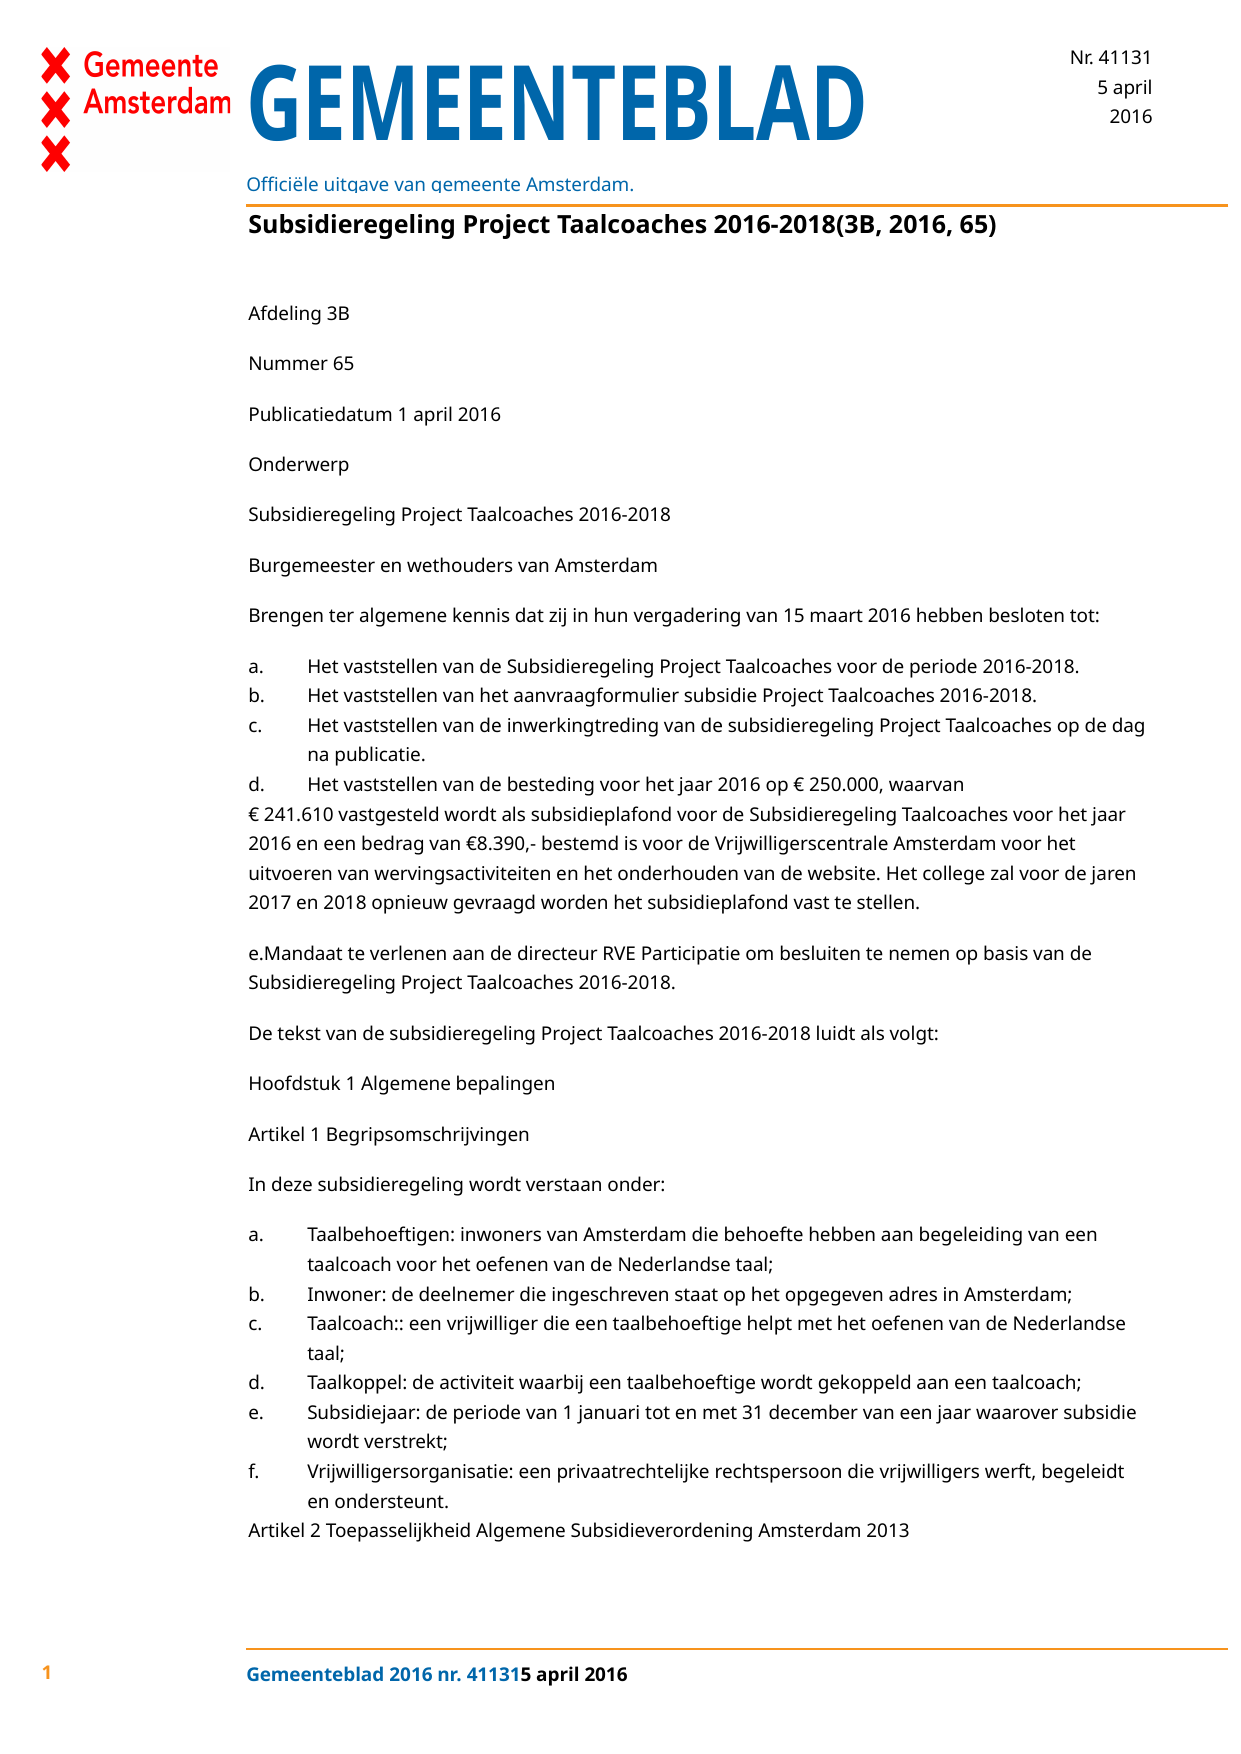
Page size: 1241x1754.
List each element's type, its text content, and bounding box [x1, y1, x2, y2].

list Het vaststellen van de besteding voor het jaar 2016 op € 250.000, waarvan [248, 771, 1152, 797]
text Publicatiedatum 1 april 2016 [248, 401, 1152, 426]
text Onderwerp [248, 451, 1152, 477]
list Het vaststellen van de Subsidieregeling Project Taalcoaches voor de periode 2016-2018. [248, 653, 1152, 678]
text Brengen ter algemene kennis dat zij in hun vergadering van 15 maart 2016 hebben besloten tot: [248, 602, 1152, 628]
list Het vaststellen van de inwerkingtreding van de subsidieregeling Project Taalcoaches op de dag na publicatie. [248, 712, 1152, 767]
picture [41, 47, 231, 172]
text In deze subsidieregeling wordt verstaan onder: [248, 1171, 1152, 1197]
list Taalbehoeftigen: inwoners van Amsterdam die behoefte hebben aan begeleiding van een taalcoach voor het oefenen van de Nederlandse taal; [248, 1222, 1152, 1277]
text Artikel 2 Toepasselijkheid Algemene Subsidieverordening Amsterdam 2013 [248, 1517, 1152, 1543]
text e.Mandaat te verlenen aan de directeur RVE Participatie om besluiten te nemen op basis van de Subsidieregeling Project Taalcoaches 2016-2018. [248, 940, 1152, 995]
text De tekst van de subsidieregeling Project Taalcoaches 2016-2018 luidt als volgt: [248, 1020, 1152, 1046]
text € 241.610 vastgesteld wordt als subsidieplafond voor de Subsidieregeling Taalcoaches voor het jaar 2016 en een bedrag van €8.390,- bestemd is voor de Vrijwilligerscentrale Amsterdam voor het uitvoeren van wervingsactiviteiten en het onderhouden van de website. Het college zal voor de jaren 2017 en 2018 opnieuw gevraagd worden het subsidieplafond vast te stellen. [248, 801, 1152, 915]
list Taalkoppel: de activiteit waarbij een taalbehoeftige wordt gekoppeld aan een taalcoach; [248, 1369, 1152, 1395]
text Subsidieregeling Project Taalcoaches 2016-2018 [248, 502, 1152, 527]
text Subsidieregeling Project Taalcoaches 2016-2018(3B, 2016, 65) [248, 207, 1152, 241]
text Nummer 65 [248, 350, 1152, 376]
list Vrijwilligersorganisatie: een privaatrechtelijke rechtspersoon die vrijwilligers werft, begeleidt en ondersteunt. [248, 1458, 1152, 1513]
list Subsidiejaar: de periode van 1 januari tot en met 31 december van een jaar waarover subsidie wordt verstrekt; [248, 1399, 1152, 1454]
text Hoofdstuk 1 Algemene bepalingen [248, 1070, 1152, 1096]
text Artikel 1 Begripsomschrijvingen [248, 1121, 1152, 1146]
text Afdeling 3B [248, 300, 1152, 326]
list Inwoner: de deelnemer die ingeschreven staat op het opgegeven adres in Amsterdam; [248, 1281, 1152, 1306]
list Taalcoach:: een vrijwilliger die een taalbehoeftige helpt met het oefenen van de Nederlandse taal; [248, 1310, 1152, 1366]
list Het vaststellen van het aanvraagformulier subsidie Project Taalcoaches 2016-2018. [248, 682, 1152, 708]
text Burgemeester en wethouders van Amsterdam [248, 552, 1152, 578]
